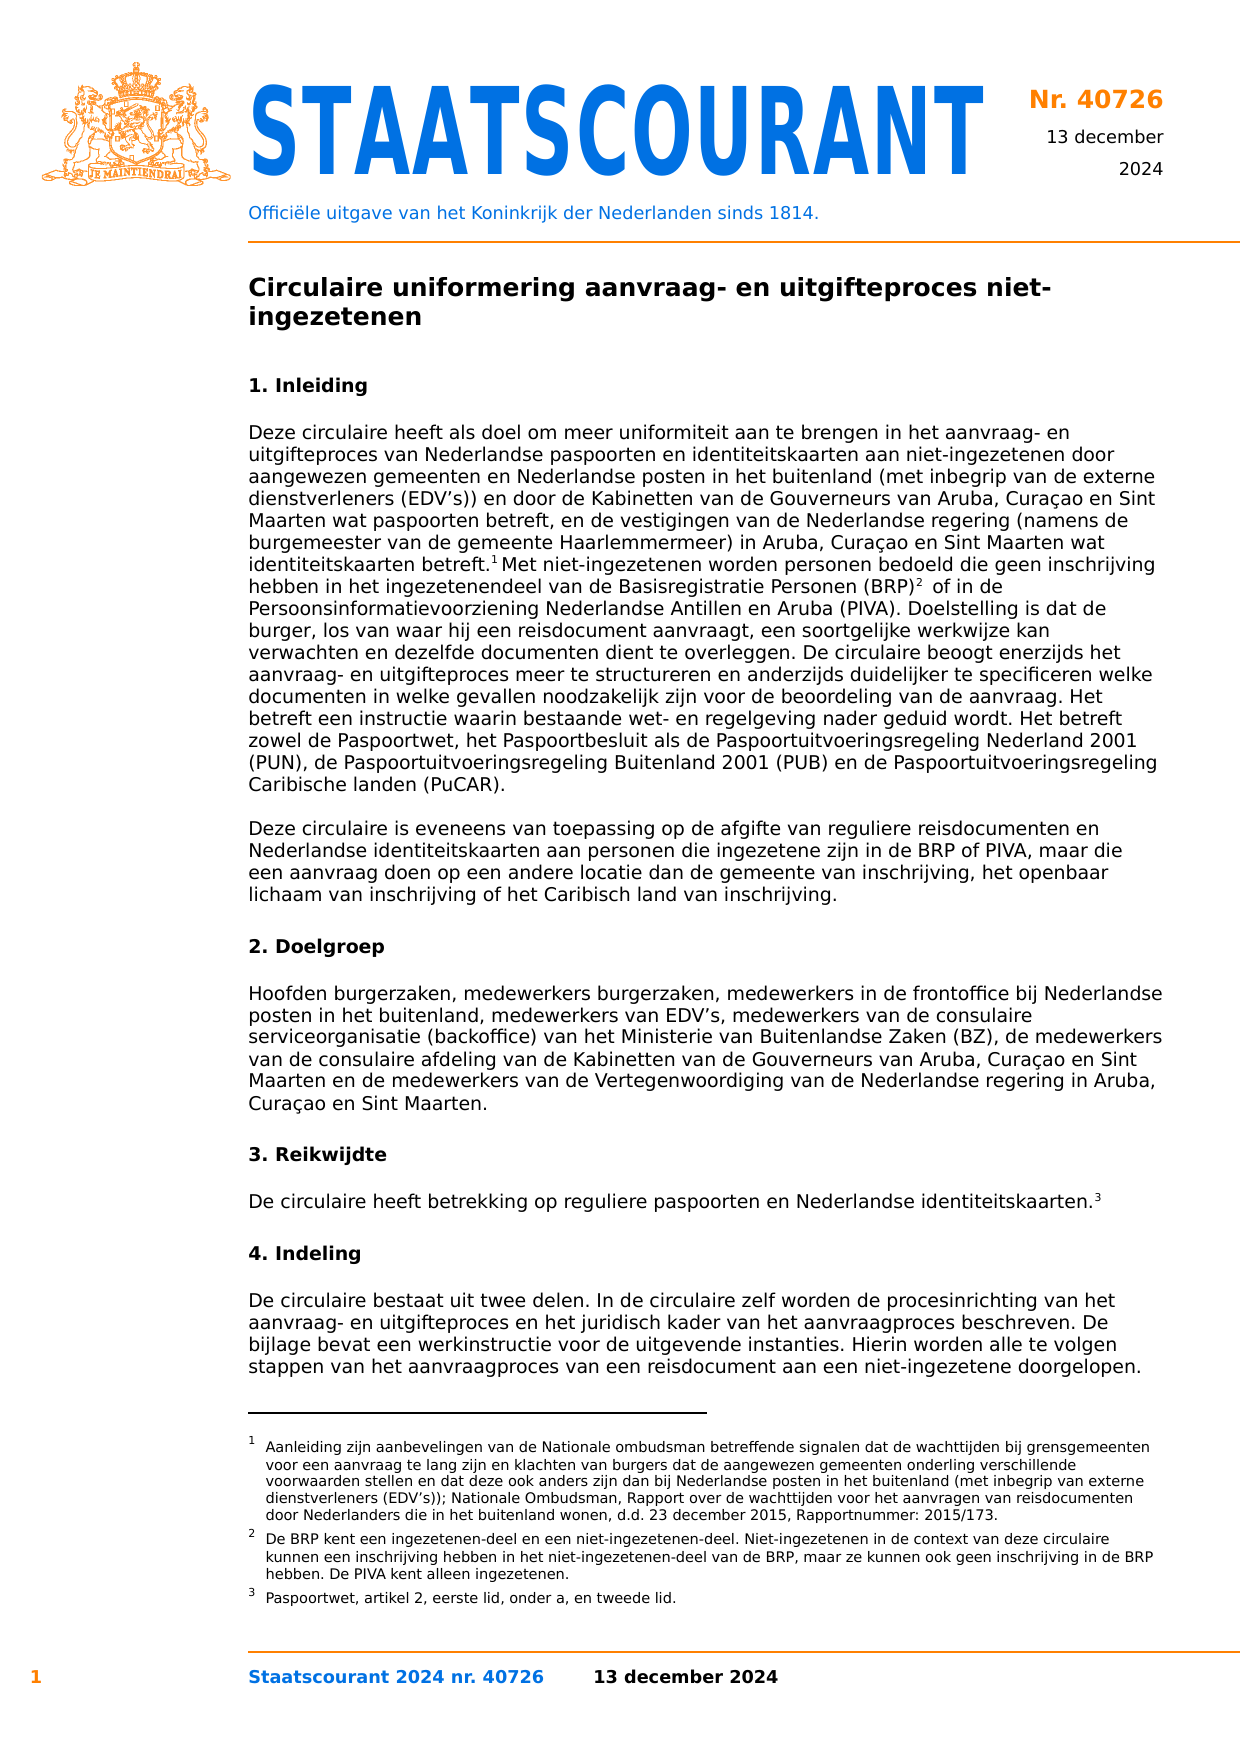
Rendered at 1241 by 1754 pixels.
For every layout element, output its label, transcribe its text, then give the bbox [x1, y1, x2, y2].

text De circulaire heeft betrekking op reguliere paspoorten en Nederlandse identiteitskaarten. [248, 1191, 1163, 1213]
text Paspoortwet, artikel 2, eerste lid, onder a, en tweede lid. [248, 1586, 1163, 1608]
table_cell 2024 [998, 153, 1240, 203]
text Deze circulaire is eveneens van toepassing op de afgifte van reguliere reisdocumenten en Nederlandse identiteitskaarten aan personen die ingezetene zijn in de BRP of PIVA, maar die een aanvraag doen op een andere locatie dan de gemeente van inschrijving, het openbaar lichaam van inschrijving of het Caribisch land van inschrijving. [248, 818, 1163, 906]
subtitle 4. Indeling [248, 1243, 1163, 1265]
text Hoofden burgerzaken, medewerkers burgerzaken, medewerkers in de frontoffice bij Nederlandse posten in het buitenland, medewerkers van EDV’s, medewerkers van de consulaire serviceorganisatie (backoffice) van het Ministerie van Buitenlandse Zaken (BZ), de medewerkers van de consulaire afdeling van de Kabinetten van de Gouverneurs van Aruba, Curaçao en Sint Maarten en de medewerkers van de Vertegenwoordiging van de Nederlandse regering in Aruba, Curaçao en Sint Maarten. [248, 982, 1163, 1114]
subtitle 1. Inleiding [248, 375, 1163, 397]
subtitle Circulaire uniformering aanvraag- en uitgifteproces niet-ingezetenen [248, 273, 1163, 331]
text De circulaire bestaat uit twee delen. In de circulaire zelf worden de procesinrichting van het aanvraag- en uitgifteproces en het juridisch kader van het aanvraagproces beschreven. De bijlage bevat een werkinstructie voor de uitgevende instanties. Hierin worden alle te volgen stappen van het aanvraagproces van een reisdocument aan een niet-ingezetene doorgelopen. [248, 1290, 1163, 1378]
subtitle 2. Doelgroep [248, 936, 1163, 957]
table_header Nr. 40726 [998, 62, 1240, 121]
text Deze circulaire heeft als doel om meer uniformiteit aan te brengen in het aanvraag- en uitgifteproces van Nederlandse paspoorten en identiteitskaarten aan niet-ingezetenen door aangewezen gemeenten en Nederlandse posten in het buitenland (met inbegrip van de externe dienstverleners (EDV’s)) en door de Kabinetten van de Gouverneurs van Aruba, Curaçao en Sint Maarten wat paspoorten betreft, en de vestigingen van de Nederlandse regering (namens de burgemeester van de gemeente Haarlemmermeer) in Aruba, Curaçao en Sint Maarten wat identiteitskaarten betreft.Met niet-ingezetenen worden personen bedoeld die geen inschrijving hebben in het ingezetenendeel van de Basisregistratie Personen (BRP) of in de Persoonsinformatievoorziening Nederlandse Antillen en Aruba (PIVA). Doelstelling is dat de burger, los van waar hij een reisdocument aanvraagt, een soortgelijke werkwijze kan verwachten en dezelfde documenten dient te overleggen. De circulaire beoogt enerzijds het aanvraag- en uitgifteproces meer te structureren en anderzijds duidelijker te specificeren welke documenten in welke gevallen noodzakelijk zijn voor de beoordeling van de aanvraag. Het betreft een instructie waarin bestaande wet- en regelgeving nader geduid wordt. Het betreft zowel de Paspoortwet, het Paspoortbesluit als de Paspoortuitvoeringsregeling Nederland 2001 (PUN), de Paspoortuitvoeringsregeling Buitenland 2001 (PUB) en de Paspoortuitvoeringsregeling Caribische landen (PuCAR). [248, 422, 1163, 796]
table_cell Officiële uitgave van het Koninkrijk der Nederlanden sinds 1814. [248, 203, 1240, 241]
table_cell 13 december [998, 121, 1240, 153]
table_header STAATSCOURANT [248, 62, 998, 203]
text De BRP kent een ingezetenen-deel en een niet-ingezetenen-deel. Niet-ingezetenen in de context van deze circulaire kunnen een inschrijving hebben in het niet-ingezetenen-deel van de BRP, maar ze kunnen ook geen inschrijving in de BRP hebben. De PIVA kent alleen ingezetenen. [248, 1527, 1163, 1583]
text Aanleiding zijn aanbevelingen van de Nationale ombudsman betreffende signalen dat de wachttijden bij grensgemeenten voor een aanvraag te lang zijn en klachten van burgers dat de aangewezen gemeenten onderling verschillende voorwaarden stellen en dat deze ook anders zijn dan bij Nederlandse posten in het buitenland (met inbegrip van externe dienstverleners (EDV’s)); Nationale Ombudsman, Rapport over de wachttijden voor het aanvragen van reisdocumenten door Nederlanders die in het buitenland wonen, d.d. 23 december 2015, Rapportnummer: 2015/173. [248, 1434, 1163, 1524]
table_header [25, 62, 248, 241]
picture [41, 62, 231, 186]
subtitle 3. Reikwijdte [248, 1144, 1163, 1166]
